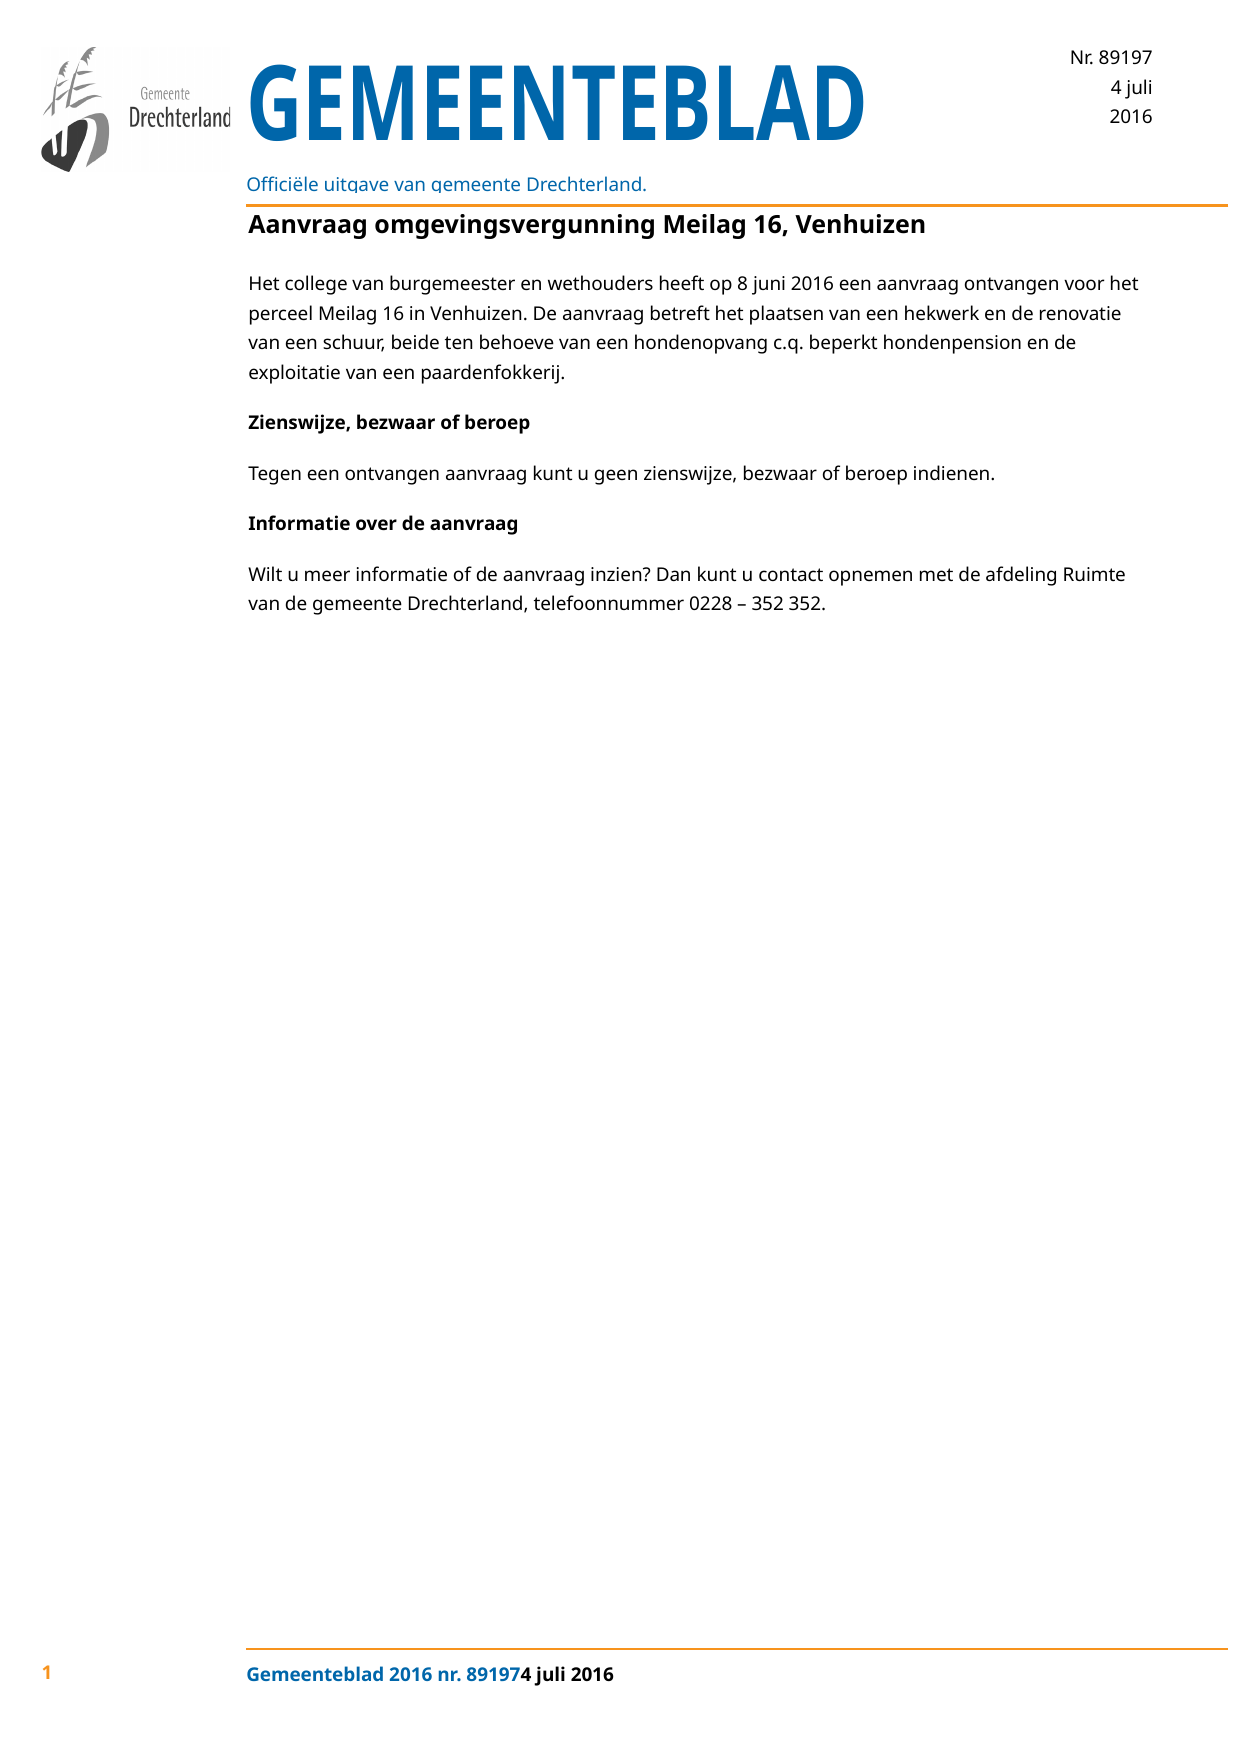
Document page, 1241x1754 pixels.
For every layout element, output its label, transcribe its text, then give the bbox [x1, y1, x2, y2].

text Aanvraag omgevingsvergunning Meilag 16, Venhuizen [248, 207, 1152, 241]
text Zienswijze, bezwaar of beroep [248, 409, 1152, 435]
text Wilt u meer informatie of de aanvraag inzien? Dan kunt u contact opnemen met de afdeling Ruimte van de gemeente Drechterland, telefoonnummer 0228 – 352 352. [248, 561, 1152, 616]
text Het college van burgemeester en wethouders heeft op 8 juni 2016 een aanvraag ontvangen voor het perceel Meilag 16 in Venhuizen. De aanvraag betreft het plaatsen van een hekwerk en de renovatie van een schuur, beide ten behoeve van een hondenopvang c.q. beperkt hondenpension en de exploitatie van een paardenfokkerij. [248, 270, 1152, 385]
text Tegen een ontvangen aanvraag kunt u geen zienswijze, bezwaar of beroep indienen. [248, 460, 1152, 486]
text Informatie over de aanvraag [248, 510, 1152, 536]
picture [41, 47, 231, 172]
